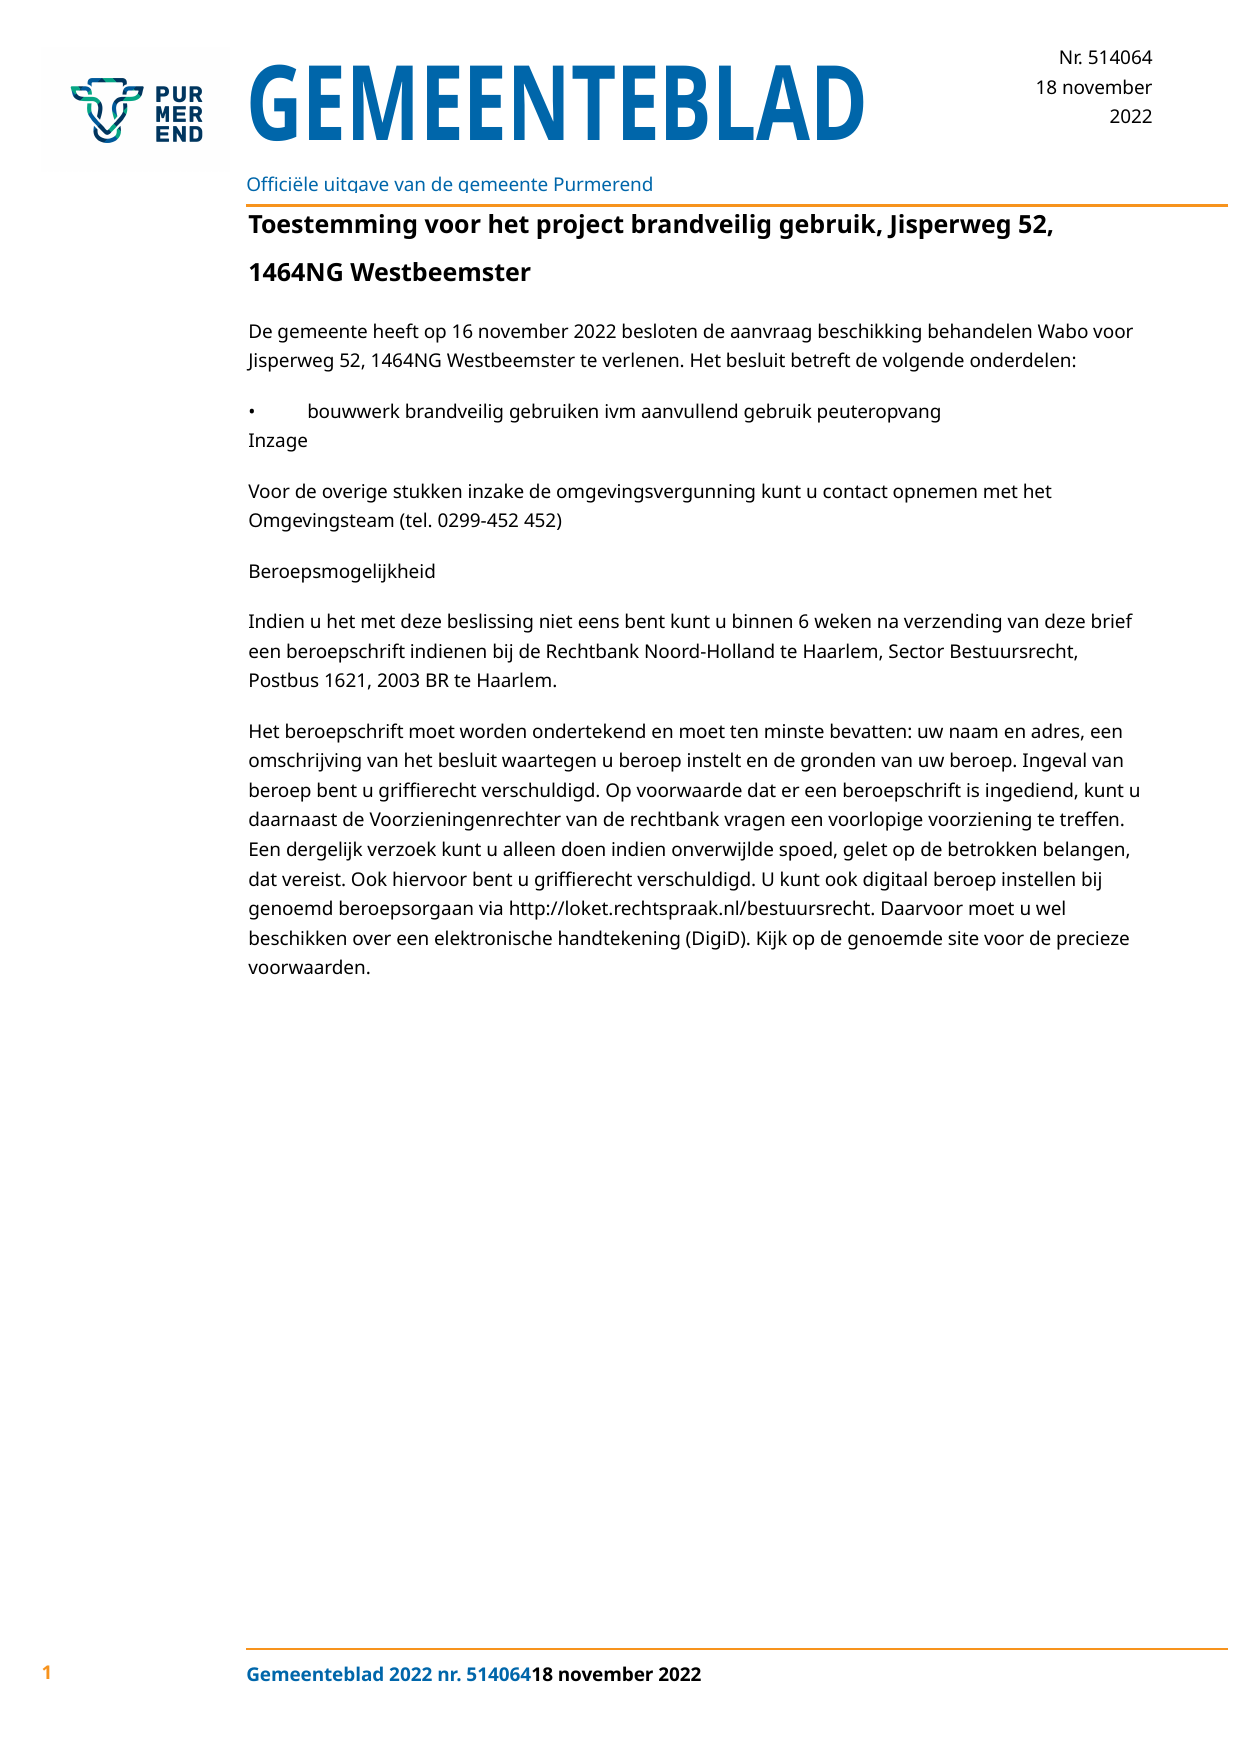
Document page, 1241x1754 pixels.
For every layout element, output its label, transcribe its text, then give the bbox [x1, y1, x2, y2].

text Voor de overige stukken inzake de omgevingsvergunning kunt u contact opnemen met het Omgevingsteam (tel. 0299-452 452) [248, 478, 1152, 533]
text Inzage [248, 427, 1152, 453]
text Indien u het met deze beslissing niet eens bent kunt u binnen 6 weken na verzending van deze brief een beroepschrift indienen bij de Rechtbank Noord-Holland te Haarlem, Sector Bestuursrecht, Postbus 1621, 2003 BR te Haarlem. [248, 608, 1152, 693]
text De gemeente heeft op 16 november 2022 besloten de aanvraag beschikking behandelen Wabo voor Jisperweg 52, 1464NG Westbeemster te verlenen. Het besluit betreft de volgende onderdelen: [248, 318, 1152, 373]
picture [41, 47, 231, 172]
text Het beroepschrift moet worden ondertekend en moet ten minste bevatten: uw naam en adres, een omschrijving van het besluit waartegen u beroep instelt en de gronden van uw beroep. Ingeval van beroep bent u griffierecht verschuldigd. Op voorwaarde dat er een beroepschrift is ingediend, kunt u daarnaast de Voorzieningenrechter van de rechtbank vragen een voorlopige voorziening te treffen. Een dergelijk verzoek kunt u alleen doen indien onverwijlde spoed, gelet op de betrokken belangen, dat vereist. Ook hiervoor bent u griffierecht verschuldigd. U kunt ook digitaal beroep instellen bij genoemd beroepsorgaan via http://loket.rechtspraak.nl/bestuursrecht. Daarvoor moet u wel beschikken over een elektronische handtekening (DigiD). Kijk op de genoemde site voor de precieze voorwaarden. [248, 718, 1152, 980]
text Beroepsmogelijkheid [248, 558, 1152, 584]
text Toestemming voor het project brandveilig gebruik, Jisperweg 52, 1464NG Westbeemster [248, 207, 1152, 288]
list bouwwerk brandveilig gebruiken ivm aanvullend gebruik peuteropvang [248, 398, 1152, 424]
